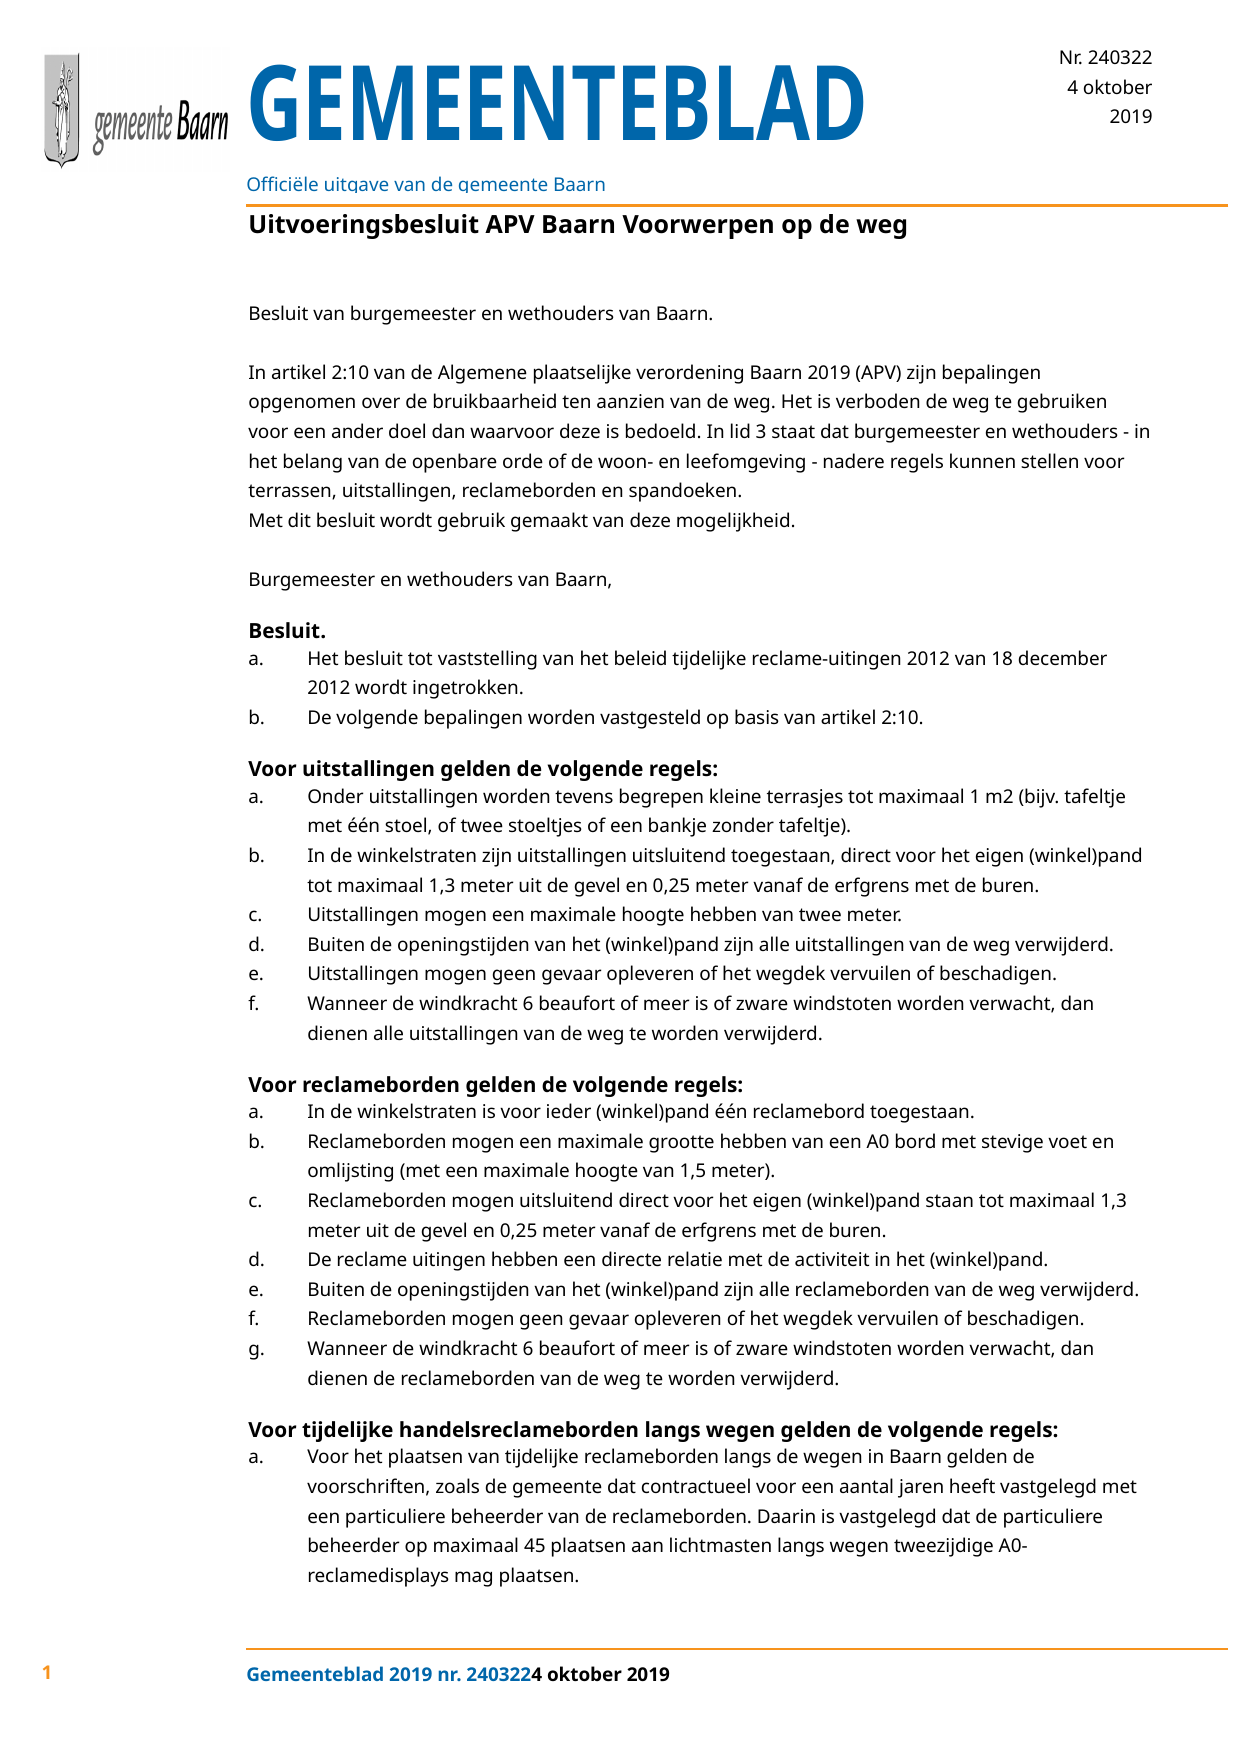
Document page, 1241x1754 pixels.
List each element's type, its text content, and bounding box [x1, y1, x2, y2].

list In de winkelstraten zijn uitstallingen uitsluitend toegestaan, direct voor het eigen (winkel)pand tot maximaal 1,3 meter uit de gevel en 0,25 meter vanaf de erfgrens met de buren. [248, 842, 1152, 897]
list De volgende bepalingen worden vastgesteld op basis van artikel 2:10. [248, 704, 1152, 730]
list Voor het plaatsen van tijdelijke reclameborden langs de wegen in Baarn gelden de voorschriften, zoals de gemeente dat contractueel voor een aantal jaren heeft vastgelegd met een particuliere beheerder van de reclameborden. Daarin is vastgelegd dat de particuliere beheerder op maximaal 45 plaatsen aan lichtmasten langs wegen tweezijdige A0-reclamedisplays mag plaatsen. [248, 1444, 1152, 1588]
list Wanneer de windkracht 6 beaufort of meer is of zware windstoten worden verwacht, dan dienen de reclameborden van de weg te worden verwijderd. [248, 1335, 1152, 1391]
text Voor tijdelijke handelsreclameborden langs wegen gelden de volgende regels: [248, 1415, 1152, 1444]
list De reclame uitingen hebben een directe relatie met de activiteit in het (winkel)pand. [248, 1246, 1152, 1272]
list Reclameborden mogen uitsluitend direct voor het eigen (winkel)pand staan tot maximaal 1,3 meter uit de gevel en 0,25 meter vanaf de erfgrens met de buren. [248, 1187, 1152, 1243]
list Buiten de openingstijden van het (winkel)pand zijn alle reclameborden van de weg verwijderd. [248, 1276, 1152, 1302]
text Uitvoeringsbesluit APV Baarn Voorwerpen op de weg [248, 207, 1152, 241]
picture [41, 47, 231, 172]
list Uitstallingen mogen geen gevaar opleveren of het wegdek vervuilen of beschadigen. [248, 961, 1152, 986]
text Voor reclameborden gelden de volgende regels: [248, 1070, 1152, 1098]
list Wanneer de windkracht 6 beaufort of meer is of zware windstoten worden verwacht, dan dienen alle uitstallingen van de weg te worden verwijderd. [248, 990, 1152, 1045]
list Het besluit tot vaststelling van het beleid tijdelijke reclame-uitingen 2012 van 18 december 2012 wordt ingetrokken. [248, 645, 1152, 700]
list Buiten de openingstijden van het (winkel)pand zijn alle uitstallingen van de weg verwijderd. [248, 931, 1152, 957]
list Onder uitstallingen worden tevens begrepen kleine terrasjes tot maximaal 1 m2 (bijv. tafeltje met één stoel, of twee stoeltjes of een bankje zonder tafeltje). [248, 783, 1152, 838]
text Besluit. [248, 617, 1152, 645]
text Burgemeester en wethouders van Baarn, [248, 566, 1152, 592]
list In de winkelstraten is voor ieder (winkel)pand één reclamebord toegestaan. [248, 1098, 1152, 1124]
text In artikel 2:10 van de Algemene plaatselijke verordening Baarn 2019 (APV) zijn bepalingen opgenomen over de bruikbaarheid ten aanzien van de weg. Het is verboden de weg te gebruiken voor een ander doel dan waarvoor deze is bedoeld. In lid 3 staat dat burgemeester en wethouders - in het belang van de openbare orde of de woon- en leefomgeving - nadere regels kunnen stellen voor terrassen, uitstallingen, reclameborden en spandoeken. [248, 359, 1152, 503]
list Uitstallingen mogen een maximale hoogte hebben van twee meter. [248, 901, 1152, 927]
list Reclameborden mogen een maximale grootte hebben van een A0 bord met stevige voet en omlijsting (met een maximale hoogte van 1,5 meter). [248, 1128, 1152, 1183]
text Met dit besluit wordt gebruik gemaakt van deze mogelijkheid. [248, 507, 1152, 533]
text Besluit van burgemeester en wethouders van Baarn. [248, 300, 1152, 326]
text Voor uitstallingen gelden de volgende regels: [248, 754, 1152, 783]
list Reclameborden mogen geen gevaar opleveren of het wegdek vervuilen of beschadigen. [248, 1306, 1152, 1331]
